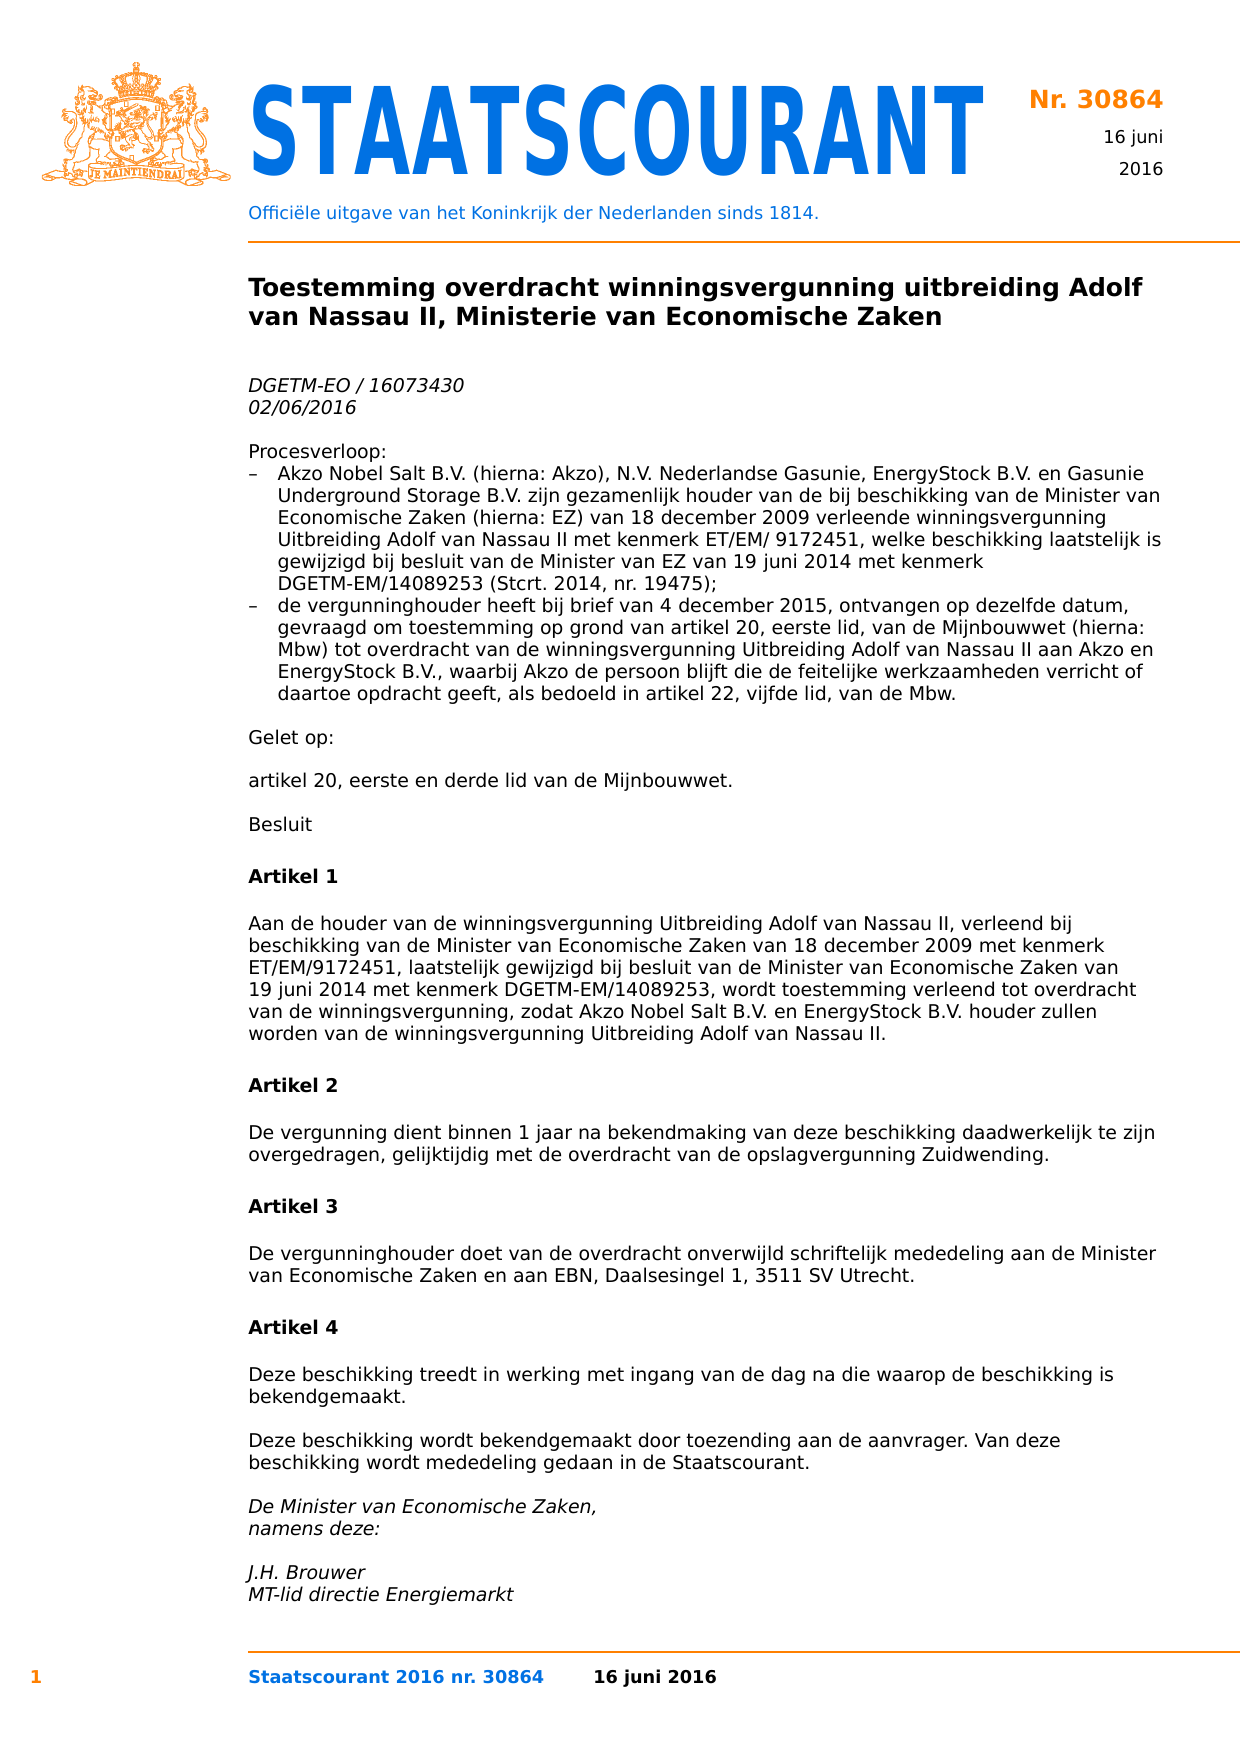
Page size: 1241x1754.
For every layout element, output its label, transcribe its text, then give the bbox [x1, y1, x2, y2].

text De vergunning dient binnen 1 jaar na bekendmaking van deze beschikking daadwerkelijk te zijn overgedragen, gelijktijdig met de overdracht van de opslagvergunning Zuidwending. [248, 1122, 1163, 1166]
text Aan de houder van de winningsvergunning Uitbreiding Adolf van Nassau II, verleend bij beschikking van de Minister van Economische Zaken van 18 december 2009 met kenmerk ET/EM/9172451, laatstelijk gewijzigd bij besluit van de Minister van Economische Zaken van 19 juni 2014 met kenmerk DGETM-EM/14089253, wordt toestemming verleend tot overdracht van de winningsvergunning, zodat Akzo Nobel Salt B.V. en EnergyStock B.V. houder zullen worden van de winningsvergunning Uitbreiding Adolf van Nassau II. [248, 913, 1163, 1045]
table_cell 2016 [998, 153, 1240, 203]
text DGETM-EO / 16073430 [248, 375, 1163, 397]
table_header [25, 62, 248, 241]
picture [41, 62, 231, 186]
text De Minister van Economische Zaken, namens deze: J.H. Brouwer MT-lid directie Energiemarkt [248, 1496, 1163, 1606]
text Deze beschikking treedt in werking met ingang van de dag na die waarop de beschikking is bekendgemaakt. [248, 1364, 1163, 1408]
subtitle Toestemming overdracht winningsvergunning uitbreiding Adolf van Nassau II, Ministerie van Economische Zaken [248, 273, 1163, 331]
text Gelet op: [248, 727, 1163, 748]
subtitle Artikel 2 [248, 1075, 1163, 1097]
text – Akzo Nobel Salt B.V. (hierna: Akzo), N.V. Nederlandse Gasunie, EnergyStock B.V. en Gasunie Underground Storage B.V. zijn gezamenlijk houder van de bij beschikking van de Minister van Economische Zaken (hierna: EZ) van 18 december 2009 verleende winningsvergunning Uitbreiding Adolf van Nassau II met kenmerk ET/EM/ 9172451, welke beschikking laatstelijk is gewijzigd bij besluit van de Minister van EZ van 19 juni 2014 met kenmerk DGETM-EM/14089253 (Stcrt. 2014, nr. 19475); [248, 463, 1163, 595]
subtitle Artikel 3 [248, 1196, 1163, 1218]
text 02/06/2016 [248, 397, 1163, 419]
text De vergunninghouder doet van de overdracht onverwijld schriftelijk mededeling aan de Minister van Economische Zaken en aan EBN, Daalsesingel 1, 3511 SV Utrecht. [248, 1243, 1163, 1287]
text artikel 20, eerste en derde lid van de Mijnbouwwet. [248, 770, 1163, 792]
text Besluit [248, 814, 1163, 836]
subtitle Artikel 1 [248, 866, 1163, 888]
text – de vergunninghouder heeft bij brief van 4 december 2015, ontvangen op dezelfde datum, gevraagd om toestemming op grond van artikel 20, eerste lid, van de Mijnbouwwet (hierna: Mbw) tot overdracht van de winningsvergunning Uitbreiding Adolf van Nassau II aan Akzo en EnergyStock B.V., waarbij Akzo de persoon blijft die de feitelijke werkzaamheden verricht of daartoe opdracht geeft, als bedoeld in artikel 22, vijfde lid, van de Mbw. [248, 595, 1163, 705]
table_header Nr. 30864 [998, 62, 1240, 121]
text Deze beschikking wordt bekendgemaakt door toezending aan de aanvrager. Van deze beschikking wordt mededeling gedaan in de Staatscourant. [248, 1430, 1163, 1474]
table_header STAATSCOURANT [248, 62, 998, 203]
text Procesverloop: [248, 441, 1163, 463]
table_cell 16 juni [998, 121, 1240, 153]
table_cell Officiële uitgave van het Koninkrijk der Nederlanden sinds 1814. [248, 203, 1240, 241]
subtitle Artikel 4 [248, 1317, 1163, 1339]
